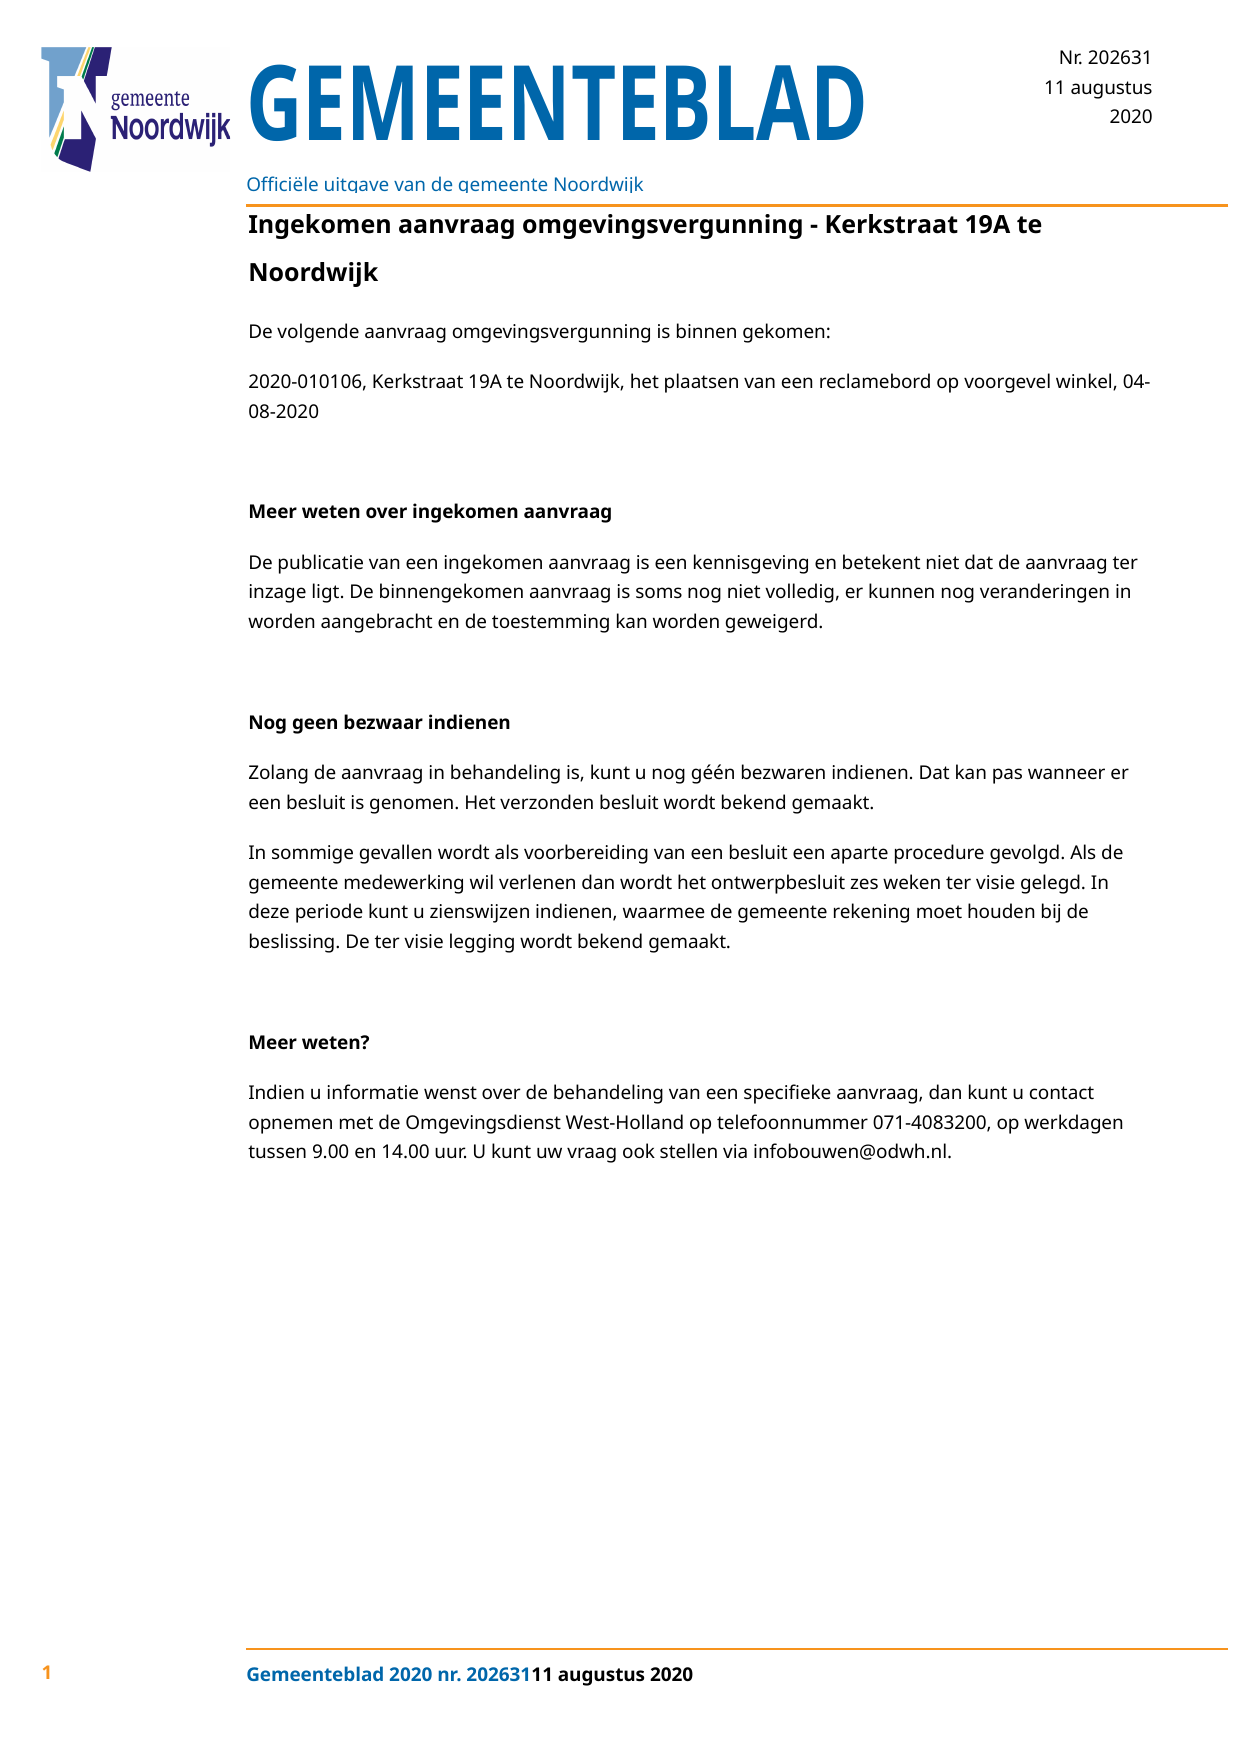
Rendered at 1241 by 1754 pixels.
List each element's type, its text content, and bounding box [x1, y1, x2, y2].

text De publicatie van een ingekomen aanvraag is een kennisgeving en betekent niet dat de aanvraag ter inzage ligt. De binnengekomen aanvraag is soms nog niet volledig, er kunnen nog veranderingen in worden aangebracht en de toestemming kan worden geweigerd. [248, 549, 1152, 634]
text Ingekomen aanvraag omgevingsvergunning - Kerkstraat 19A te Noordwijk [248, 207, 1152, 288]
text De volgende aanvraag omgevingsvergunning is binnen gekomen: [248, 318, 1152, 344]
text Meer weten over ingekomen aanvraag [248, 499, 1152, 524]
text In sommige gevallen wordt als voorbereiding van een besluit een aparte procedure gevolgd. Als de gemeente medewerking wil verlenen dan wordt het ontwerpbesluit zes weken ter visie gelegd. In deze periode kunt u zienswijzen indienen, waarmee de gemeente rekening moet houden bij de beslissing. De ter visie legging wordt bekend gemaakt. [248, 839, 1152, 954]
text Meer weten? [248, 1029, 1152, 1055]
text Nog geen bezwaar indienen [248, 709, 1152, 735]
picture [41, 47, 231, 172]
text Indien u informatie wenst over de behandeling van een specifieke aanvraag, dan kunt u contact opnemen met de Omgevingsdienst West-Holland op telefoonnummer 071-4083200, op werkdagen tussen 9.00 en 14.00 uur. U kunt uw vraag ook stellen via infobouwen@odwh.nl. [248, 1079, 1152, 1164]
text 2020-010106, Kerkstraat 19A te Noordwijk, het plaatsen van een reclamebord op voorgevel winkel, 04-08-2020 [248, 368, 1152, 424]
text Zolang de aanvraag in behandeling is, kunt u nog géén bezwaren indienen. Dat kan pas wanneer er een besluit is genomen. Het verzonden besluit wordt bekend gemaakt. [248, 759, 1152, 815]
